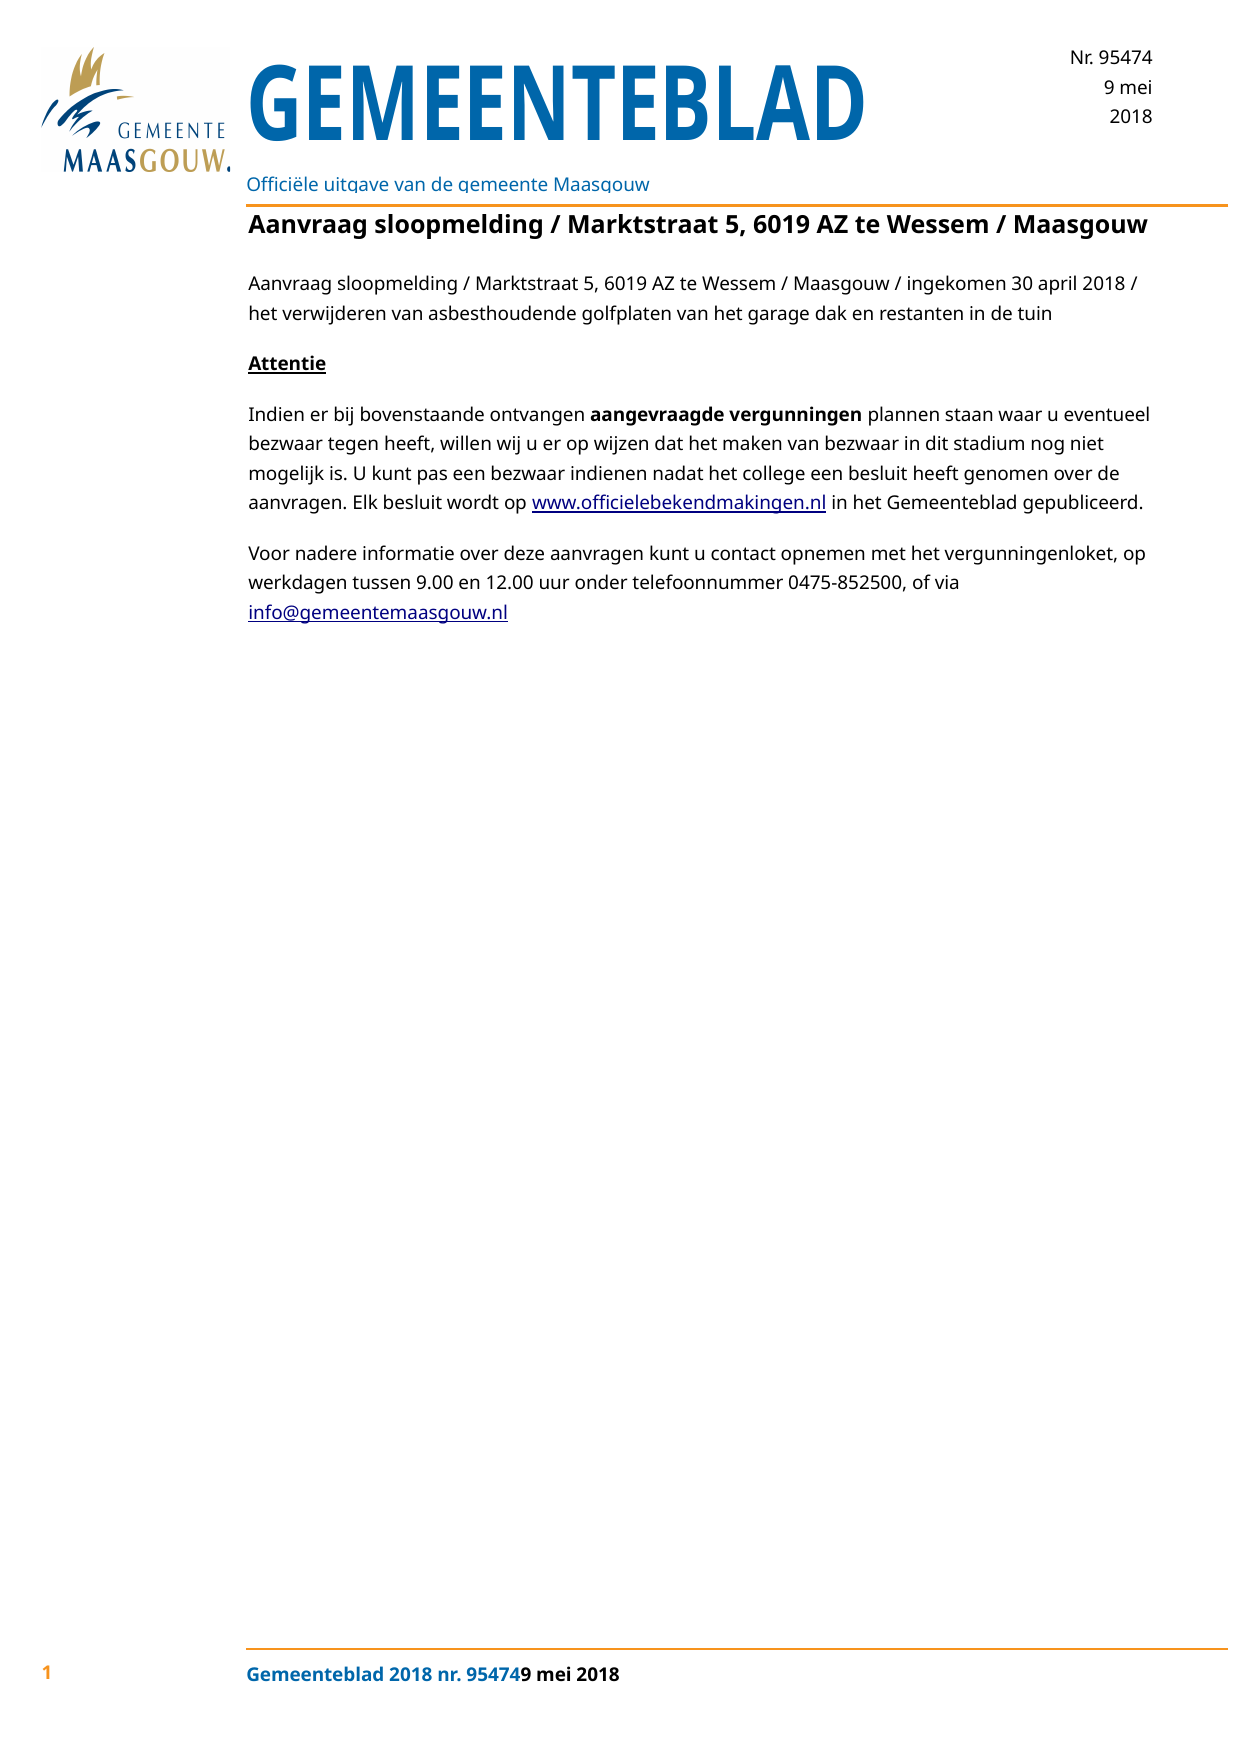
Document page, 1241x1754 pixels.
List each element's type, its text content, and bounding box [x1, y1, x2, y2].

text Aanvraag sloopmelding / Marktstraat 5, 6019 AZ te Wessem / Maasgouw [248, 207, 1152, 241]
text Indien er bij bovenstaande ontvangen aangevraagde vergunningen plannen staan waar u eventueel bezwaar tegen heeft, willen wij u er op wijzen dat het maken van bezwaar in dit stadium nog niet mogelijk is. U kunt pas een bezwaar indienen nadat het college een besluit heeft genomen over de aanvragen. Elk besluit wordt op www.officielebekendmakingen.nl in het Gemeenteblad gepubliceerd. [248, 401, 1152, 515]
text Aanvraag sloopmelding / Marktstraat 5, 6019 AZ te Wessem / Maasgouw / ingekomen 30 april 2018 / het verwijderen van asbesthoudende golfplaten van het garage dak en restanten in de tuin [248, 270, 1152, 326]
text Voor nadere informatie over deze aanvragen kunt u contact opnemen met het vergunningenloket, op werkdagen tussen 9.00 en 12.00 uur onder telefoonnummer 0475-852500, of via info@gemeentemaasgouw.nl [248, 540, 1152, 625]
text Attentie [248, 350, 1152, 376]
picture [41, 47, 231, 172]
